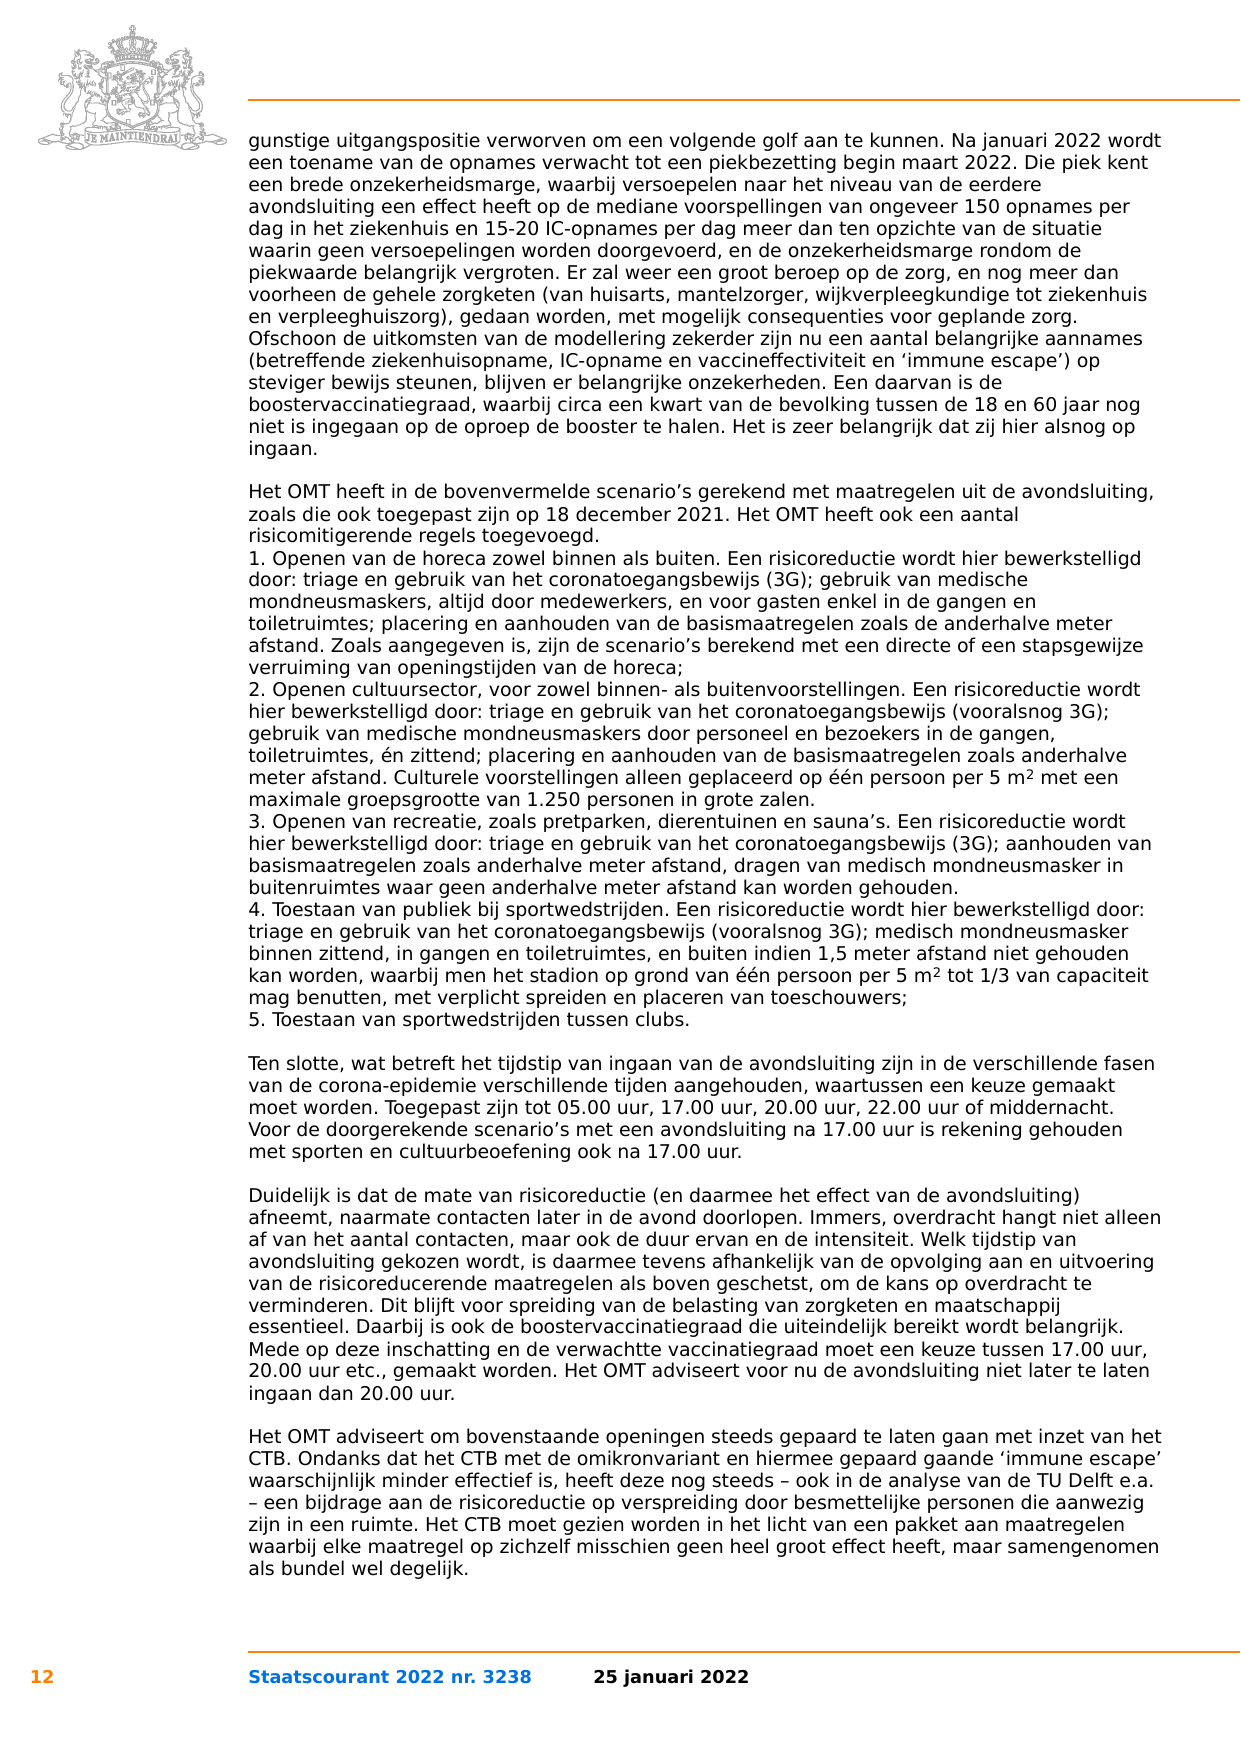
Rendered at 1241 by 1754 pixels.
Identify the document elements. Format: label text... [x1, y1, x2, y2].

text Duidelijk is dat de mate van risicoreductie (en daarmee het effect van de avondsluiting) afneemt, naarmate contacten later in de avond doorlopen. Immers, overdracht hangt niet alleen af van het aantal contacten, maar ook de duur ervan en de intensiteit. Welk tijdstip van avondsluiting gekozen wordt, is daarmee tevens afhankelijk van de opvolging aan en uitvoering van de risicoreducerende maatregelen als boven geschetst, om de kans op overdracht te verminderen. Dit blijft voor spreiding van de belasting van zorgketen en maatschappij essentieel. Daarbij is ook de boostervaccinatiegraad die uiteindelijk bereikt wordt belangrijk. Mede op deze inschatting en de verwachtte vaccinatiegraad moet een keuze tussen 17.00 uur, 20.00 uur etc., gemaakt worden. Het OMT adviseert voor nu de avondsluiting niet later te laten ingaan dan 20.00 uur. [248, 1184, 1163, 1404]
text 3. Openen van recreatie, zoals pretparken, dierentuinen en sauna’s. Een risicoreductie wordt hier bewerkstelligd door: triage en gebruik van het coronatoegangsbewijs (3G); aanhouden van basismaatregelen zoals anderhalve meter afstand, dragen van medisch mondneusmasker in buitenruimtes waar geen anderhalve meter afstand kan worden gehouden. [248, 811, 1163, 899]
text 4. Toestaan van publiek bij sportwedstrijden. Een risicoreductie wordt hier bewerkstelligd door: triage en gebruik van het coronatoegangsbewijs (vooralsnog 3G); medisch mondneusmasker binnen zittend, in gangen en toiletruimtes, en buiten indien 1,5 meter afstand niet gehouden kan worden, waarbij men het stadion op grond van één persoon per 5 m2 tot 1/3 van capaciteit mag benutten, met verplicht spreiden en placeren van toeschouwers; [248, 899, 1163, 1009]
text 5. Toestaan van sportwedstrijden tussen clubs. [248, 1009, 1163, 1031]
text gunstige uitgangspositie verworven om een volgende golf aan te kunnen. Na januari 2022 wordt een toename van de opnames verwacht tot een piekbezetting begin maart 2022. Die piek kent een brede onzekerheidsmarge, waarbij versoepelen naar het niveau van de eerdere avondsluiting een effect heeft op de mediane voorspellingen van ongeveer 150 opnames per dag in het ziekenhuis en 15-20 IC-opnames per dag meer dan ten opzichte van de situatie waarin geen versoepelingen worden doorgevoerd, en de onzekerheidsmarge rondom de piekwaarde belangrijk vergroten. Er zal weer een groot beroep op de zorg, en nog meer dan voorheen de gehele zorgketen (van huisarts, mantelzorger, wijkverpleegkundige tot ziekenhuis en verpleeghuiszorg), gedaan worden, met mogelijk consequenties voor geplande zorg. Ofschoon de uitkomsten van de modellering zekerder zijn nu een aantal belangrijke aannames (betreffende ziekenhuisopname, IC-opname en vaccineffectiviteit en ‘immune escape’) op steviger bewijs steunen, blijven er belangrijke onzekerheden. Een daarvan is de boostervaccinatiegraad, waarbij circa een kwart van de bevolking tussen de 18 en 60 jaar nog niet is ingegaan op de oproep de booster te halen. Het is zeer belangrijk dat zij hier alsnog op ingaan. [248, 130, 1163, 459]
text Het OMT adviseert om bovenstaande openingen steeds gepaard te laten gaan met inzet van het CTB. Ondanks dat het CTB met de omikronvariant en hiermee gepaard gaande ‘immune escape’ waarschijnlijk minder effectief is, heeft deze nog steeds – ook in de analyse van de TU Delft e.a. – een bijdrage aan de risicoreductie op verspreiding door besmettelijke personen die aanwezig zijn in een ruimte. Het CTB moet gezien worden in het licht van een pakket aan maatregelen waarbij elke maatregel op zichzelf misschien geen heel groot effect heeft, maar samengenomen als bundel wel degelijk. [248, 1426, 1163, 1580]
text Ten slotte, wat betreft het tijdstip van ingaan van de avondsluiting zijn in de verschillende fasen van de corona-epidemie verschillende tijden aangehouden, waartussen een keuze gemaakt moet worden. Toegepast zijn tot 05.00 uur, 17.00 uur, 20.00 uur, 22.00 uur of middernacht. Voor de doorgerekende scenario’s met een avondsluiting na 17.00 uur is rekening gehouden met sporten en cultuurbeoefening ook na 17.00 uur. [248, 1053, 1163, 1163]
text 2. Openen cultuursector, voor zowel binnen- als buitenvoorstellingen. Een risicoreductie wordt hier bewerkstelligd door: triage en gebruik van het coronatoegangsbewijs (vooralsnog 3G); gebruik van medische mondneusmaskers door personeel en bezoekers in de gangen, toiletruimtes, én zittend; placering en aanhouden van de basismaatregelen zoals anderhalve meter afstand. Culturele voorstellingen alleen geplaceerd op één persoon per 5 m2 met een maximale groepsgrootte van 1.250 personen in grote zalen. [248, 679, 1163, 811]
text Het OMT heeft in de bovenvermelde scenario’s gerekend met maatregelen uit de avondsluiting, zoals die ook toegepast zijn op 18 december 2021. Het OMT heeft ook een aantal risicomitigerende regels toegevoegd. [248, 481, 1163, 547]
text 1. Openen van de horeca zowel binnen als buiten. Een risicoreductie wordt hier bewerkstelligd door: triage en gebruik van het coronatoegangsbewijs (3G); gebruik van medische mondneusmaskers, altijd door medewerkers, en voor gasten enkel in de gangen en toiletruimtes; placering en aanhouden van de basismaatregelen zoals de anderhalve meter afstand. Zoals aangegeven is, zijn de scenario’s berekend met een directe of een stapsgewijze verruiming van openingstijden van de horeca; [248, 547, 1163, 679]
picture [38, 25, 227, 150]
